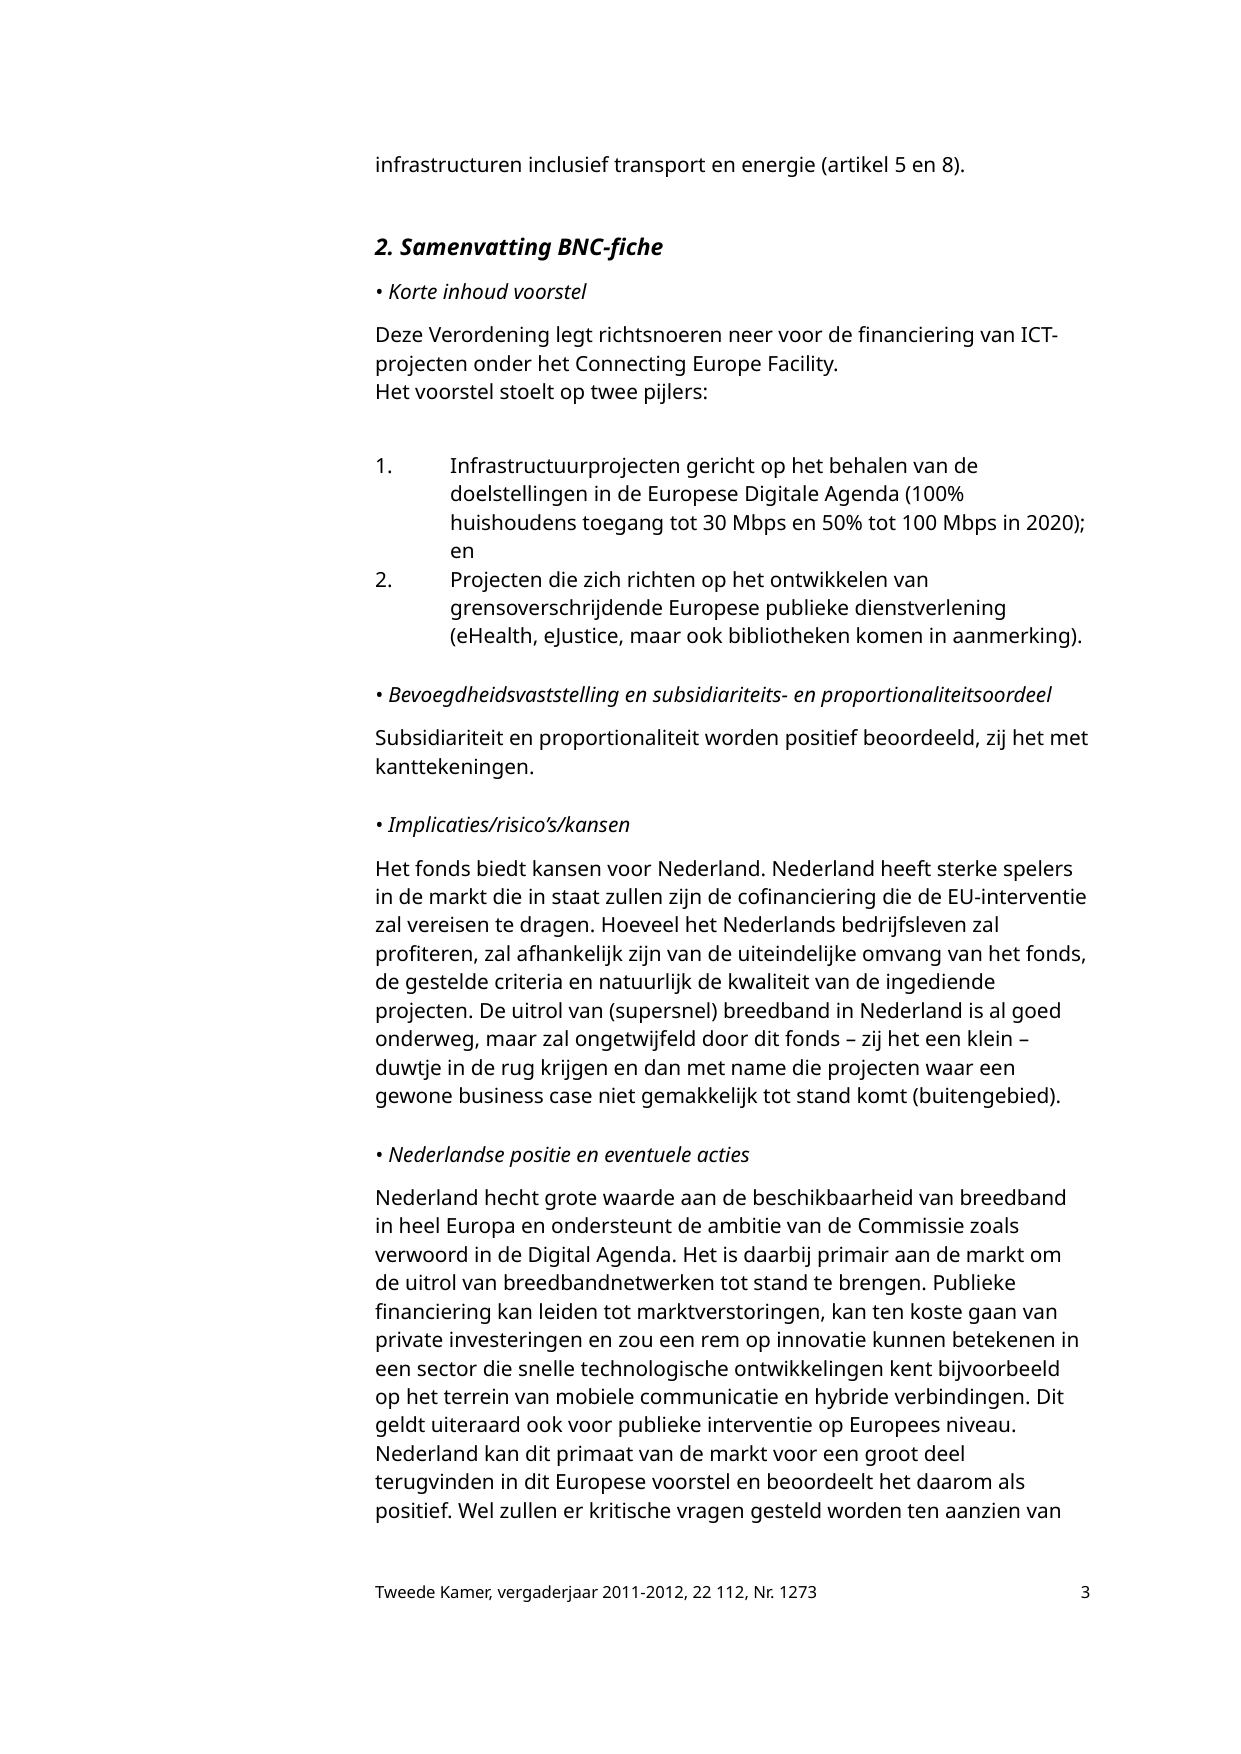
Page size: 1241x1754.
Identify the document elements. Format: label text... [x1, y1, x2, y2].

list Projecten die zich richten op het ontwikkelen van grensoverschrijdende Europese publieke dienstverlening (eHealth, eJustice, maar ook bibliotheken komen in aanmerking). [375, 565, 1090, 650]
text Nederland kan dit primaat van de markt voor een groot deel terugvinden in dit Europese voorstel en beoordeelt het daarom als positief. Wel zullen er kritische vragen gesteld worden ten aanzien van [375, 1439, 1090, 1524]
text Het voorstel stoelt op twee pijlers: [375, 377, 1090, 406]
text Subsidiariteit en proportionaliteit worden positief beoordeeld, zij het met kanttekeningen. [375, 723, 1090, 780]
text • Nederlandse positie en eventuele acties [375, 1140, 1090, 1168]
subtitle 2. Samenvatting BNC-fiche [375, 231, 1090, 262]
text • Implicaties/risico’s/kansen [375, 810, 1090, 839]
text • Bevoegdheidsvaststelling en subsidiariteits- en proportionaliteitsoordeel [375, 680, 1090, 708]
text Deze Verordening legt richtsnoeren neer voor de financiering van ICT-projecten onder het Connecting Europe Facility. [375, 321, 1090, 377]
list Infrastructuurprojecten gericht op het behalen van de doelstellingen in de Europese Digitale Agenda (100% huishoudens toegang tot 30 Mbps en 50% tot 100 Mbps in 2020); en [375, 451, 1090, 565]
text Nederland hecht grote waarde aan de beschikbaarheid van breedband in heel Europa en ondersteunt de ambitie van de Commissie zoals verwoord in de Digital Agenda. Het is daarbij primair aan de markt om de uitrol van breedbandnetwerken tot stand te brengen. Publieke financiering kan leiden tot marktverstoringen, kan ten koste gaan van private investeringen en zou een rem op innovatie kunnen betekenen in een sector die snelle technologische ontwikkelingen kent bijvoorbeeld op het terrein van mobiele communicatie en hybride verbindingen. Dit geldt uiteraard ook voor publieke interventie op Europees niveau. [375, 1183, 1090, 1439]
text infrastructuren inclusief transport en energie (artikel 5 en 8). [375, 150, 1090, 178]
text Het fonds biedt kansen voor Nederland. Nederland heeft sterke spelers in de markt die in staat zullen zijn de cofinanciering die de EU-interventie zal vereisen te dragen. Hoeveel het Nederlands bedrijfsleven zal profiteren, zal afhankelijk zijn van de uiteindelijke omvang van het fonds, de gestelde criteria en natuurlijk de kwaliteit van de ingediende projecten. De uitrol van (supersnel) breedband in Nederland is al goed onderweg, maar zal ongetwijfeld door dit fonds – zij het een klein – duwtje in de rug krijgen en dan met name die projecten waar een gewone business case niet gemakkelijk tot stand komt (buitengebied). [375, 854, 1090, 1110]
text • Korte inhoud voorstel [375, 277, 1090, 306]
